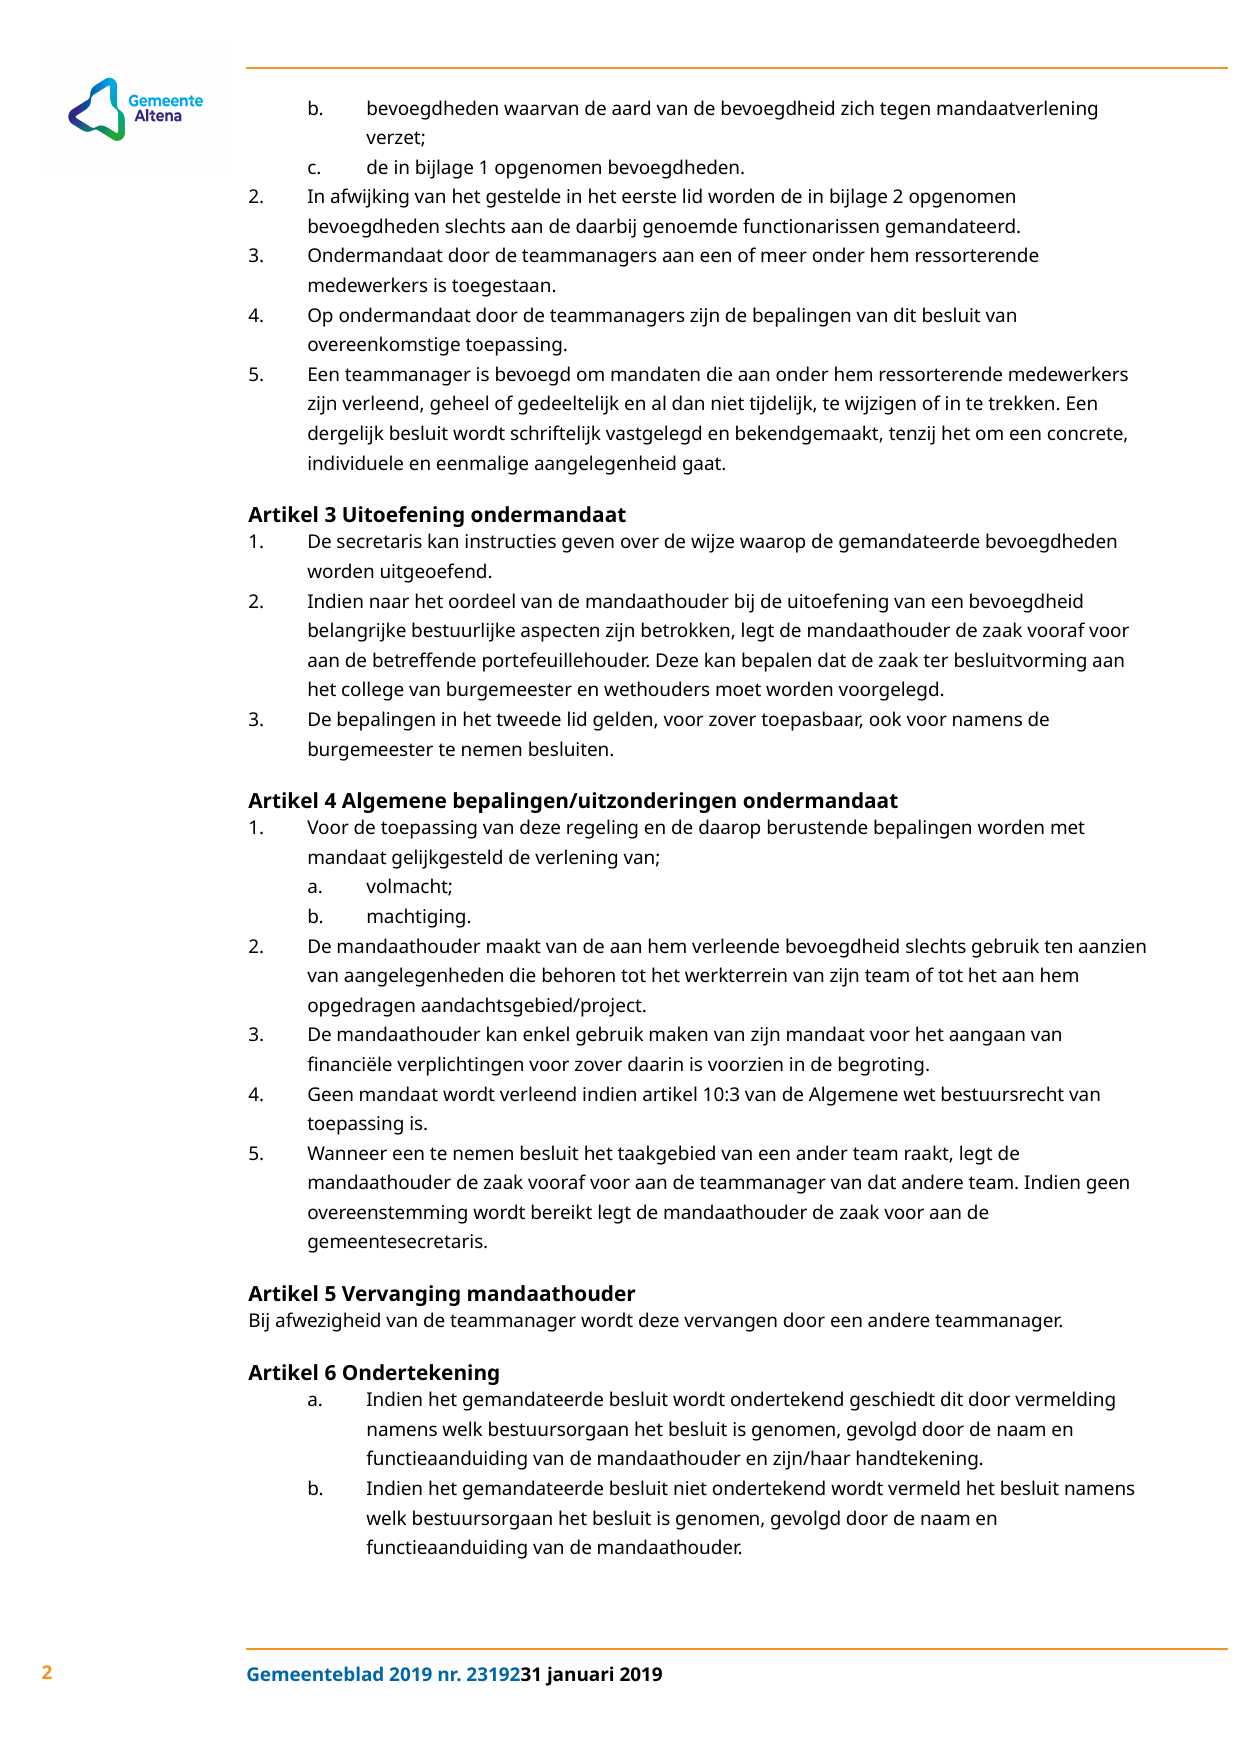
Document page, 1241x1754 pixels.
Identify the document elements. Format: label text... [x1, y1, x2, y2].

list Ondermandaat door de teammanagers aan een of meer onder hem ressorterende medewerkers is toegestaan. [248, 243, 1152, 298]
list De mandaathouder maakt van de aan hem verleende bevoegdheid slechts gebruik ten aanzien van aangelegenheden die behoren tot het werkterrein van zijn team of tot het aan hem opgedragen aandachtsgebied/project. [248, 933, 1152, 1018]
list machtiging. [307, 903, 1152, 929]
list Indien naar het oordeel van de mandaathouder bij de uitoefening van een bevoegdheid belangrijke bestuurlijke aspecten zijn betrokken, legt de mandaathouder de zaak vooraf voor aan de betreffende portefeuillehouder. Deze kan bepalen dat de zaak ter besluitvorming aan het college van burgemeester en wethouders moet worden voorgelegd. [248, 588, 1152, 702]
list Indien het gemandateerde besluit wordt ondertekend geschiedt dit door vermelding namens welk bestuursorgaan het besluit is genomen, gevolgd door de naam en functieaanduiding van de mandaathouder en zijn/haar handtekening. [307, 1386, 1152, 1471]
list bevoegdheden waarvan de aard van de bevoegdheid zich tegen mandaatverlening verzet; [307, 95, 1152, 150]
list Wanneer een te nemen besluit het taakgebied van een ander team raakt, legt de mandaathouder de zaak vooraf voor aan de teammanager van dat andere team. Indien geen overeenstemming wordt bereikt legt de mandaathouder de zaak voor aan de gemeentesecretaris. [248, 1140, 1152, 1254]
list Voor de toepassing van deze regeling en de daarop berustende bepalingen worden met mandaat gelijkgesteld de verlening van; [248, 814, 1152, 870]
list In afwijking van het gestelde in het eerste lid worden de in bijlage 2 opgenomen bevoegdheden slechts aan de daarbij genoemde functionarissen gemandateerd. [248, 183, 1152, 239]
list De secretaris kan instructies geven over de wijze waarop de gemandateerde bevoegdheden worden uitgeoefend. [248, 529, 1152, 584]
text Artikel 6 Ondertekening [248, 1358, 1152, 1386]
text Artikel 5 Vervanging mandaathouder [248, 1279, 1152, 1308]
list Geen mandaat wordt verleend indien artikel 10:3 van de Algemene wet bestuursrecht van toepassing is. [248, 1081, 1152, 1136]
list Een teammanager is bevoegd om mandaten die aan onder hem ressorterende medewerkers zijn verleend, geheel of gedeeltelijk en al dan niet tijdelijk, te wijzigen of in te trekken. Een dergelijk besluit wordt schriftelijk vastgelegd en bekendgemaakt, tenzij het om een concrete, individuele en eenmalige aangelegenheid gaat. [248, 361, 1152, 476]
text Bij afwezigheid van de teammanager wordt deze vervangen door een andere teammanager. [248, 1308, 1152, 1333]
list Indien het gemandateerde besluit niet ondertekend wordt vermeld het besluit namens welk bestuursorgaan het besluit is genomen, gevolgd door de naam en functieaanduiding van de mandaathouder. [307, 1475, 1152, 1560]
list volmacht; [307, 874, 1152, 899]
text Artikel 4 Algemene bepalingen/uitzonderingen ondermandaat [248, 786, 1152, 814]
picture [41, 47, 231, 172]
text Artikel 3 Uitoefening ondermandaat [248, 500, 1152, 529]
list de in bijlage 1 opgenomen bevoegdheden. [307, 154, 1152, 180]
list Op ondermandaat door de teammanagers zijn de bepalingen van dit besluit van overeenkomstige toepassing. [248, 302, 1152, 357]
list De mandaathouder kan enkel gebruik maken van zijn mandaat voor het aangaan van financiële verplichtingen voor zover daarin is voorzien in de begroting. [248, 1022, 1152, 1077]
list De bepalingen in het tweede lid gelden, voor zover toepasbaar, ook voor namens de burgemeester te nemen besluiten. [248, 706, 1152, 761]
